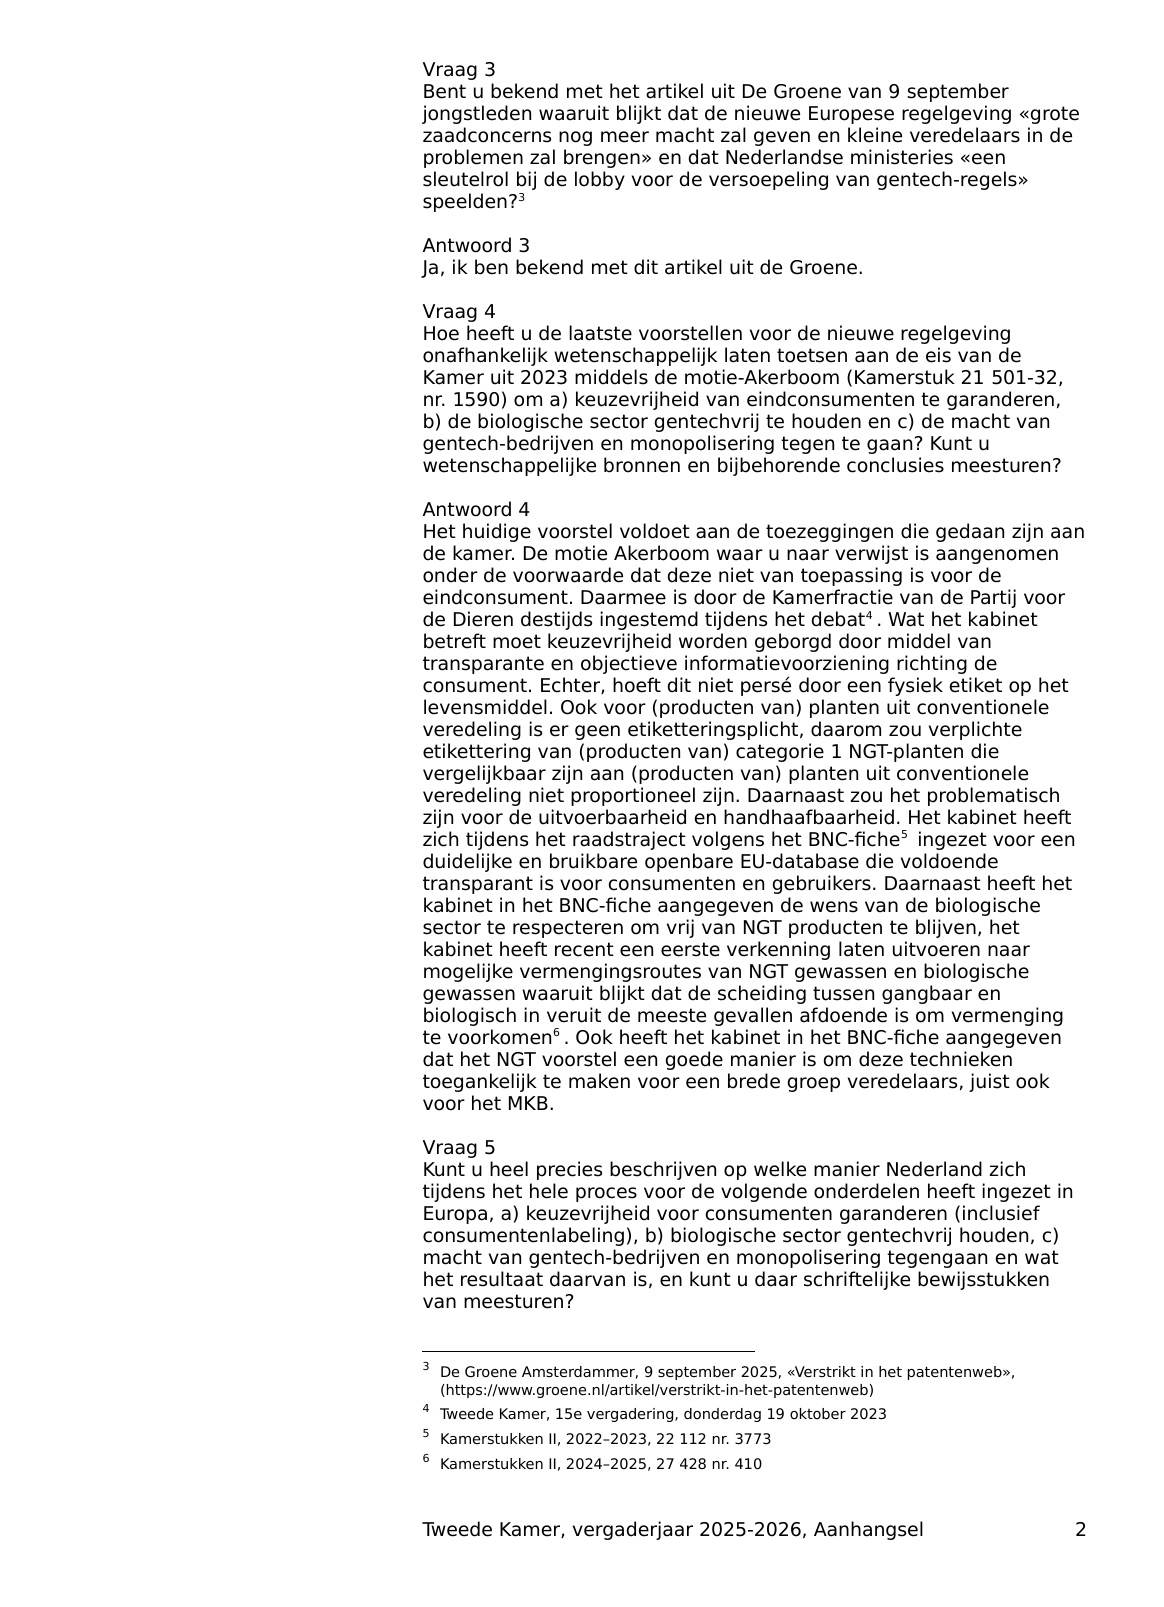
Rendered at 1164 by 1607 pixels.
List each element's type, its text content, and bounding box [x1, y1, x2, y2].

text Bent u bekend met het artikel uit De Groene van 9 september jongstleden waaruit blijkt dat de nieuwe Europese regelgeving «grote zaadconcerns nog meer macht zal geven en kleine veredelaars in de problemen zal brengen» en dat Nederlandse ministeries «een sleutelrol bij de lobby voor de versoepeling van gentech-regels» speelden? [422, 81, 1087, 213]
text Kamerstukken II, 2022–2023, 22 112 nr. 3773 [422, 1427, 1087, 1449]
text Vraag 5 [422, 1137, 1087, 1159]
text Vraag 4 [422, 301, 1087, 323]
text Vraag 3 [422, 59, 1087, 81]
text Antwoord 3 [422, 235, 1087, 257]
text Hoe heeft u de laatste voorstellen voor de nieuwe regelgeving onafhankelijk wetenschappelijk laten toetsen aan de eis van de Kamer uit 2023 middels de motie-Akerboom (Kamerstuk 21 501-32, nr. 1590) om a) keuzevrijheid van eindconsumenten te garanderen, b) de biologische sector gentechvrij te houden en c) de macht van gentech-bedrijven en monopolisering tegen te gaan? Kunt u wetenschappelijke bronnen en bijbehorende conclusies meesturen? [422, 323, 1087, 477]
text Tweede Kamer, 15e vergadering, donderdag 19 oktober 2023 [422, 1402, 1087, 1424]
text Kamerstukken II, 2024–2025, 27 428 nr. 410 [422, 1452, 1087, 1474]
text De Groene Amsterdammer, 9 september 2025, «Verstrikt in het patentenweb», (https://www.groene.nl/artikel/verstrikt-in-het-patentenweb) [422, 1360, 1087, 1399]
text Het huidige voorstel voldoet aan de toezeggingen die gedaan zijn aan de kamer. De motie Akerboom waar u naar verwijst is aangenomen onder de voorwaarde dat deze niet van toepassing is voor de eindconsument. Daarmee is door de Kamerfractie van de Partij voor de Dieren destijds ingestemd tijdens het debat. Wat het kabinet betreft moet keuzevrijheid worden geborgd door middel van transparante en objectieve informatievoorziening richting de consument. Echter, hoeft dit niet persé door een fysiek etiket op het levensmiddel. Ook voor (producten van) planten uit conventionele veredeling is er geen etiketteringsplicht, daarom zou verplichte etikettering van (producten van) categorie 1 NGT-planten die vergelijkbaar zijn aan (producten van) planten uit conventionele veredeling niet proportioneel zijn. Daarnaast zou het problematisch zijn voor de uitvoerbaarheid en handhaafbaarheid. Het kabinet heeft zich tijdens het raadstraject volgens het BNC-fiche ingezet voor een duidelijke en bruikbare openbare EU-database die voldoende transparant is voor consumenten en gebruikers. Daarnaast heeft het kabinet in het BNC-fiche aangegeven de wens van de biologische sector te respecteren om vrij van NGT producten te blijven, het kabinet heeft recent een eerste verkenning laten uitvoeren naar mogelijke vermengingsroutes van NGT gewassen en biologische gewassen waaruit blijkt dat de scheiding tussen gangbaar en biologisch in veruit de meeste gevallen afdoende is om vermenging te voorkomen. Ook heeft het kabinet in het BNC-fiche aangegeven dat het NGT voorstel een goede manier is om deze technieken toegankelijk te maken voor een brede groep veredelaars, juist ook voor het MKB. [422, 521, 1087, 1115]
text Ja, ik ben bekend met dit artikel uit de Groene. [422, 257, 1087, 279]
text Kunt u heel precies beschrijven op welke manier Nederland zich tijdens het hele proces voor de volgende onderdelen heeft ingezet in Europa, a) keuzevrijheid voor consumenten garanderen (inclusief consumentenlabeling), b) biologische sector gentechvrij houden, c) macht van gentech-bedrijven en monopolisering tegengaan en wat het resultaat daarvan is, en kunt u daar schriftelijke bewijsstukken van meesturen? [422, 1159, 1087, 1313]
text Antwoord 4 [422, 499, 1087, 521]
